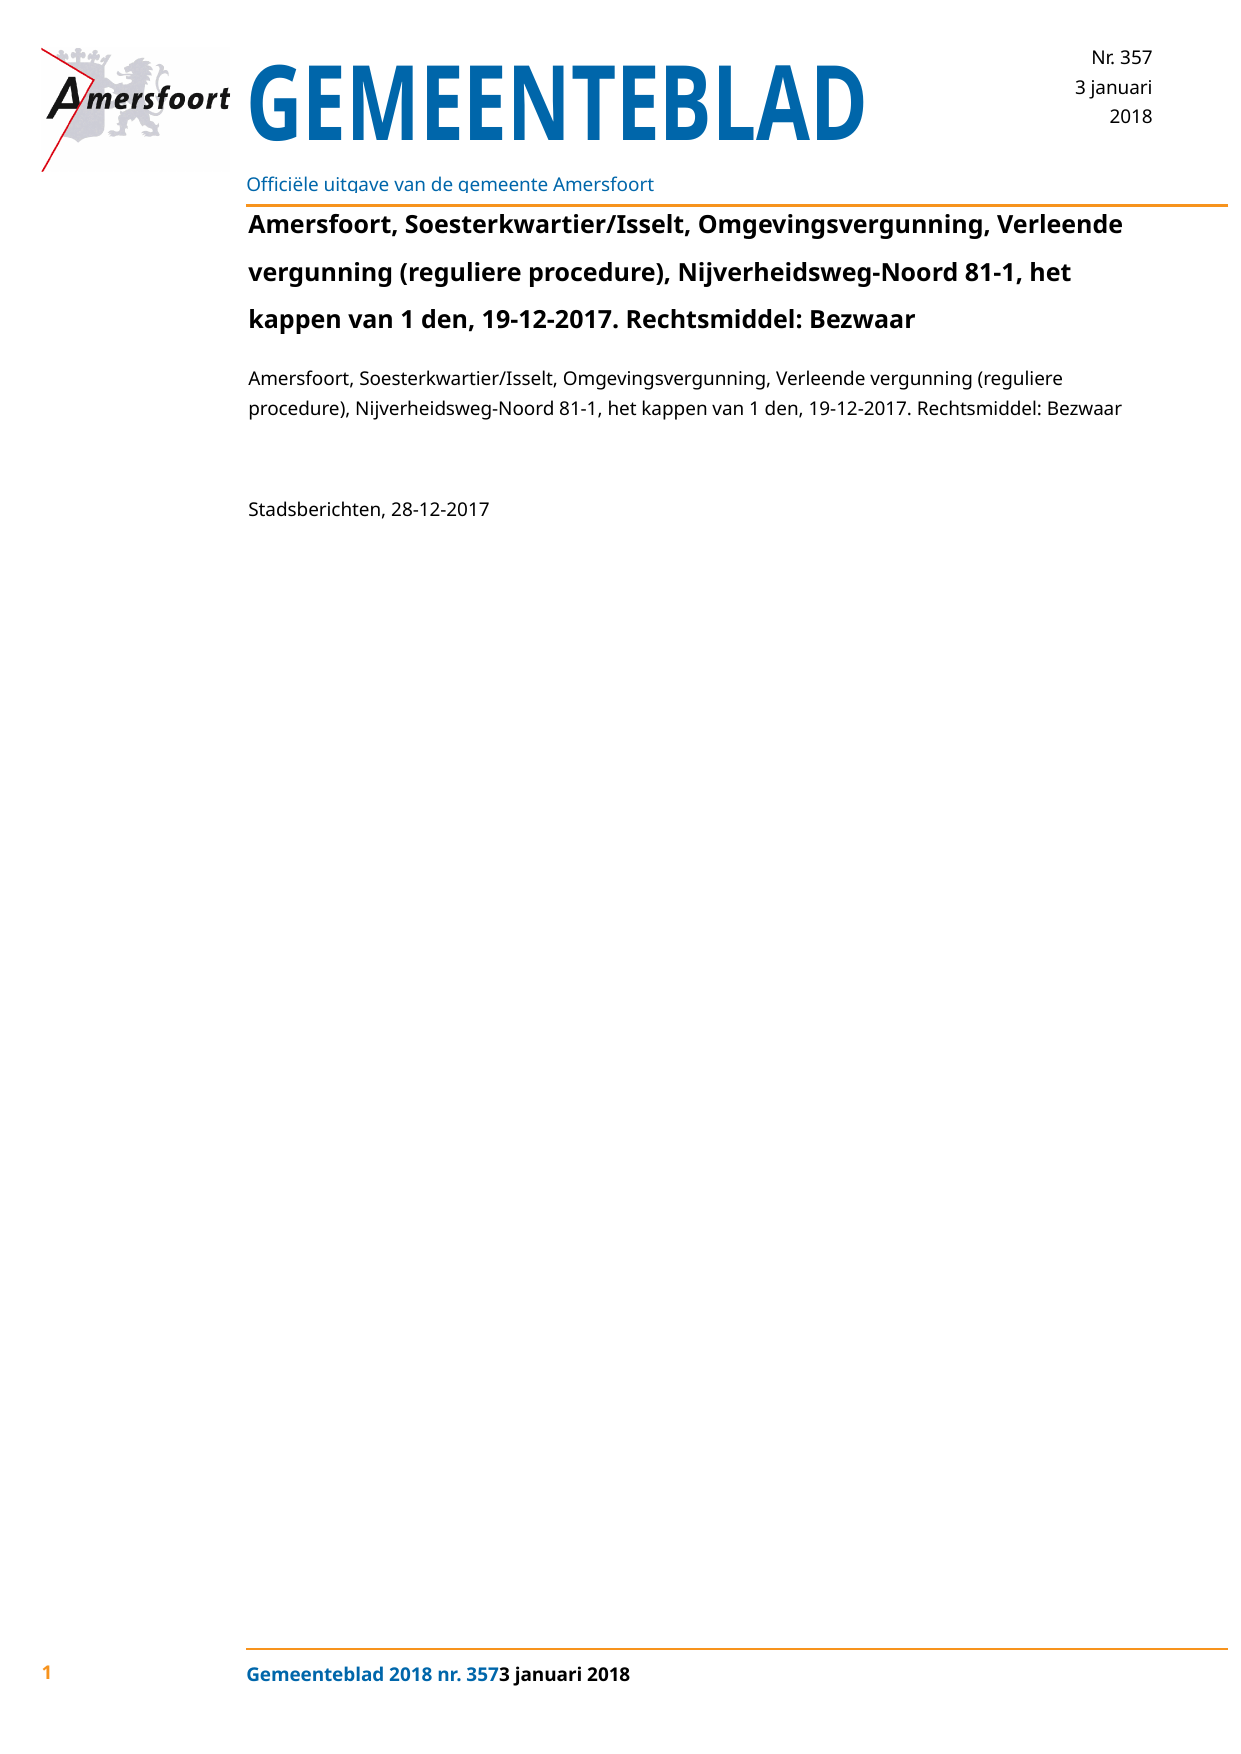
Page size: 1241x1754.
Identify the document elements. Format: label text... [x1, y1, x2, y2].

text Amersfoort, Soesterkwartier/Isselt, Omgevingsvergunning, Verleende vergunning (reguliere procedure), Nijverheidsweg-Noord 81-1, het kappen van 1 den, 19-12-2017. Rechtsmiddel: Bezwaar [248, 366, 1152, 421]
picture [41, 47, 231, 172]
text Stadsberichten, 28-12-2017 [248, 496, 1152, 522]
text Amersfoort, Soesterkwartier/Isselt, Omgevingsvergunning, Verleende vergunning (reguliere procedure), Nijverheidsweg-Noord 81-1, het kappen van 1 den, 19-12-2017. Rechtsmiddel: Bezwaar [248, 207, 1152, 336]
